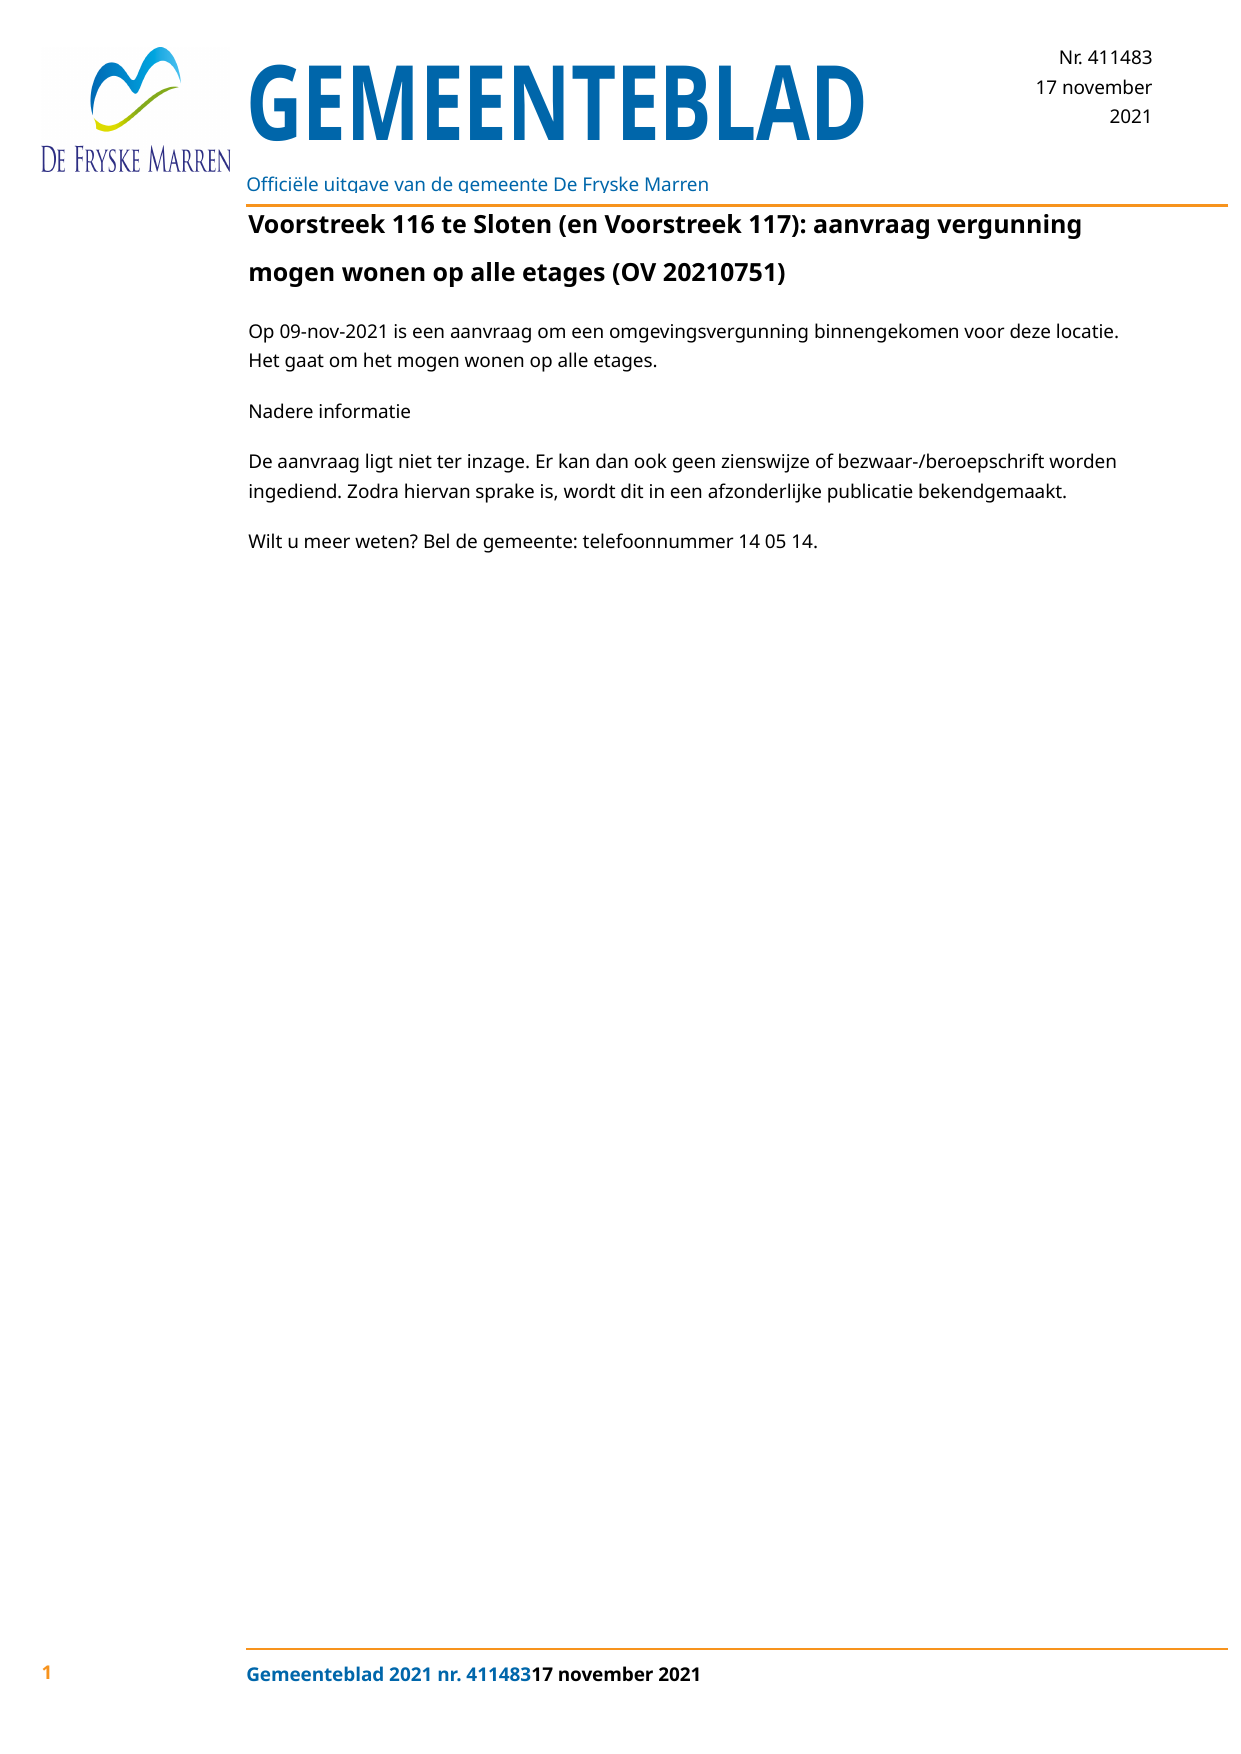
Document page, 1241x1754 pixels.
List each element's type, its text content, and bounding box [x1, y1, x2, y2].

text De aanvraag ligt niet ter inzage. Er kan dan ook geen zienswijze of bezwaar-/beroepschrift worden ingediend. Zodra hiervan sprake is, wordt dit in een afzonderlijke publicatie bekendgemaakt. [248, 448, 1152, 504]
text Wilt u meer weten? Bel de gemeente: telefoonnummer 14 05 14. [248, 528, 1152, 554]
text Nadere informatie [248, 398, 1152, 424]
text Op 09-nov-2021 is een aanvraag om een omgevingsvergunning binnengekomen voor deze locatie. Het gaat om het mogen wonen op alle etages. [248, 318, 1152, 373]
picture [41, 47, 231, 172]
text Voorstreek 116 te Sloten (en Voorstreek 117): aanvraag vergunning mogen wonen op alle etages (OV 20210751) [248, 207, 1152, 288]
